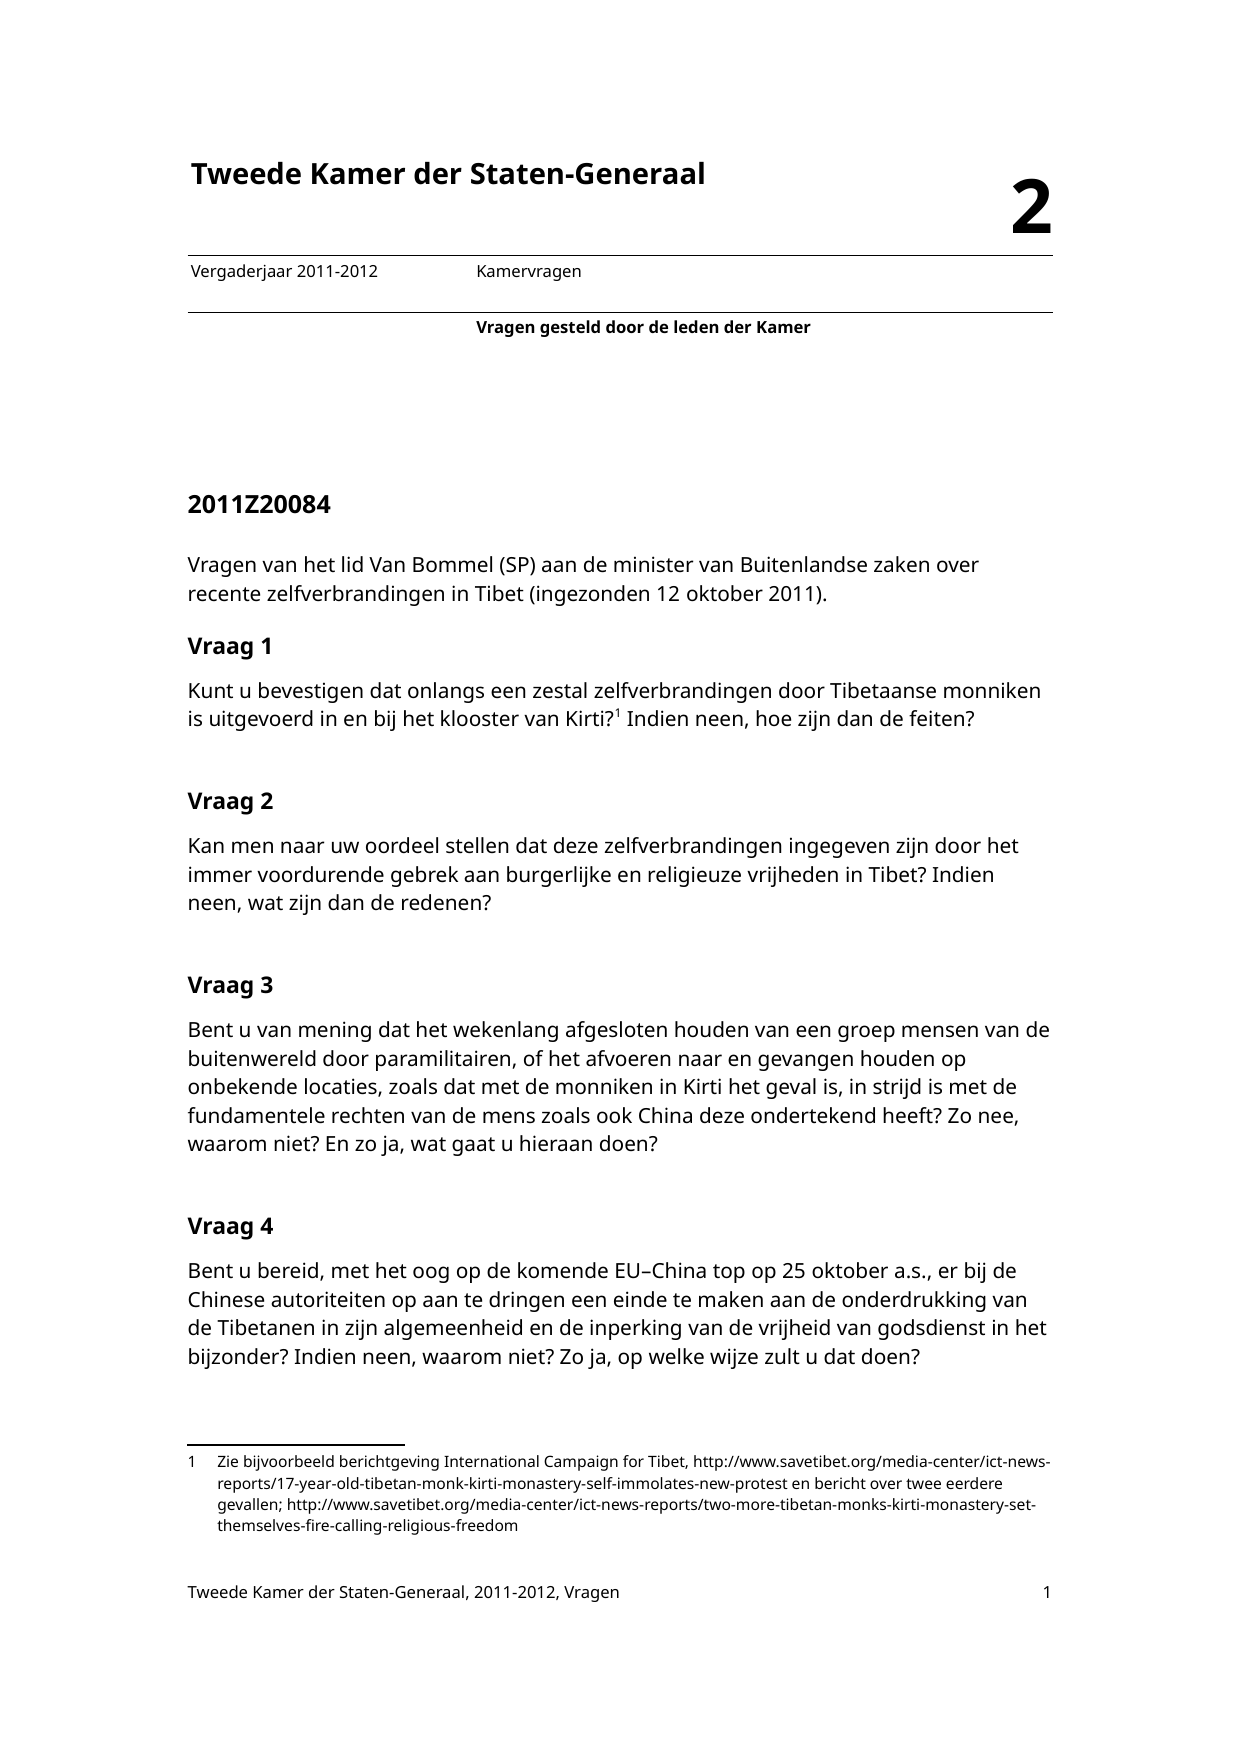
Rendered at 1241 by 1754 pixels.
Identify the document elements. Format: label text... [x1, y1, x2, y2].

table_cell [188, 313, 473, 339]
text Vragen van het lid Van Bommel (SP) aan de minister van Buitenlandse zaken over recente zelfverbrandingen in Tibet (ingezonden 12 oktober 2011). [187, 550, 1053, 607]
table_header 2 [880, 150, 1053, 255]
text 2011Z20084 [187, 487, 1053, 521]
table_cell Kamervragen [473, 256, 1053, 312]
text Kan men naar uw oordeel stellen dat deze zelfverbrandingen ingegeven zijn door het immer voordurende gebrek aan burgerlijke en religieuze vrijheden in Tibet? Indien neen, wat zijn dan de redenen? [187, 832, 1053, 917]
subtitle Vraag 1 [187, 630, 1053, 661]
table_cell Vragen gesteld door de leden der Kamer [473, 313, 1053, 339]
subtitle Vraag 3 [187, 969, 1053, 1001]
text Zie bijvoorbeeld berichtgeving International Campaign for Tibet, http://www.savetibet.org/media-center/ict-news-reports/17-year-old-tibetan-monk-kirti-monastery-self-immolates-new-protest en bericht over twee eerdere gevallen; http://www.savetibet.org/media-center/ict-news-reports/two-more-tibetan-monks-kirti-monastery-set-themselves-fire-calling-religious-freedom [187, 1394, 1053, 1536]
subtitle Vraag 4 [187, 1210, 1053, 1242]
table_cell Vergaderjaar 2011-2012 [188, 256, 473, 312]
table_header Tweede Kamer der Staten-Generaal [188, 150, 879, 255]
text Bent u bereid, met het oog op de komende EU–China top op 25 oktober a.s., er bij de Chinese autoriteiten op aan te dringen een einde te maken aan de onderdrukking van de Tibetanen in zijn algemeenheid en de inperking van de vrijheid van godsdienst in het bijzonder? Indien neen, waarom niet? Zo ja, op welke wijze zult u dat doen? [187, 1257, 1053, 1370]
text Kunt u bevestigen dat onlangs een zestal zelfverbrandingen door Tibetaanse monniken is uitgevoerd in en bij het klooster van Kirti? Indien neen, hoe zijn dan de feiten? [187, 676, 1053, 733]
subtitle Vraag 2 [187, 785, 1053, 817]
text Bent u van mening dat het wekenlang afgesloten houden van een groep mensen van de buitenwereld door paramilitairen, of het afvoeren naar en gevangen houden op onbekende locaties, zoals dat met de monniken in Kirti het geval is, in strijd is met de fundamentele rechten van de mens zoals ook China deze ondertekend heeft? Zo nee, waarom niet? En zo ja, wat gaat u hieraan doen? [187, 1016, 1053, 1158]
